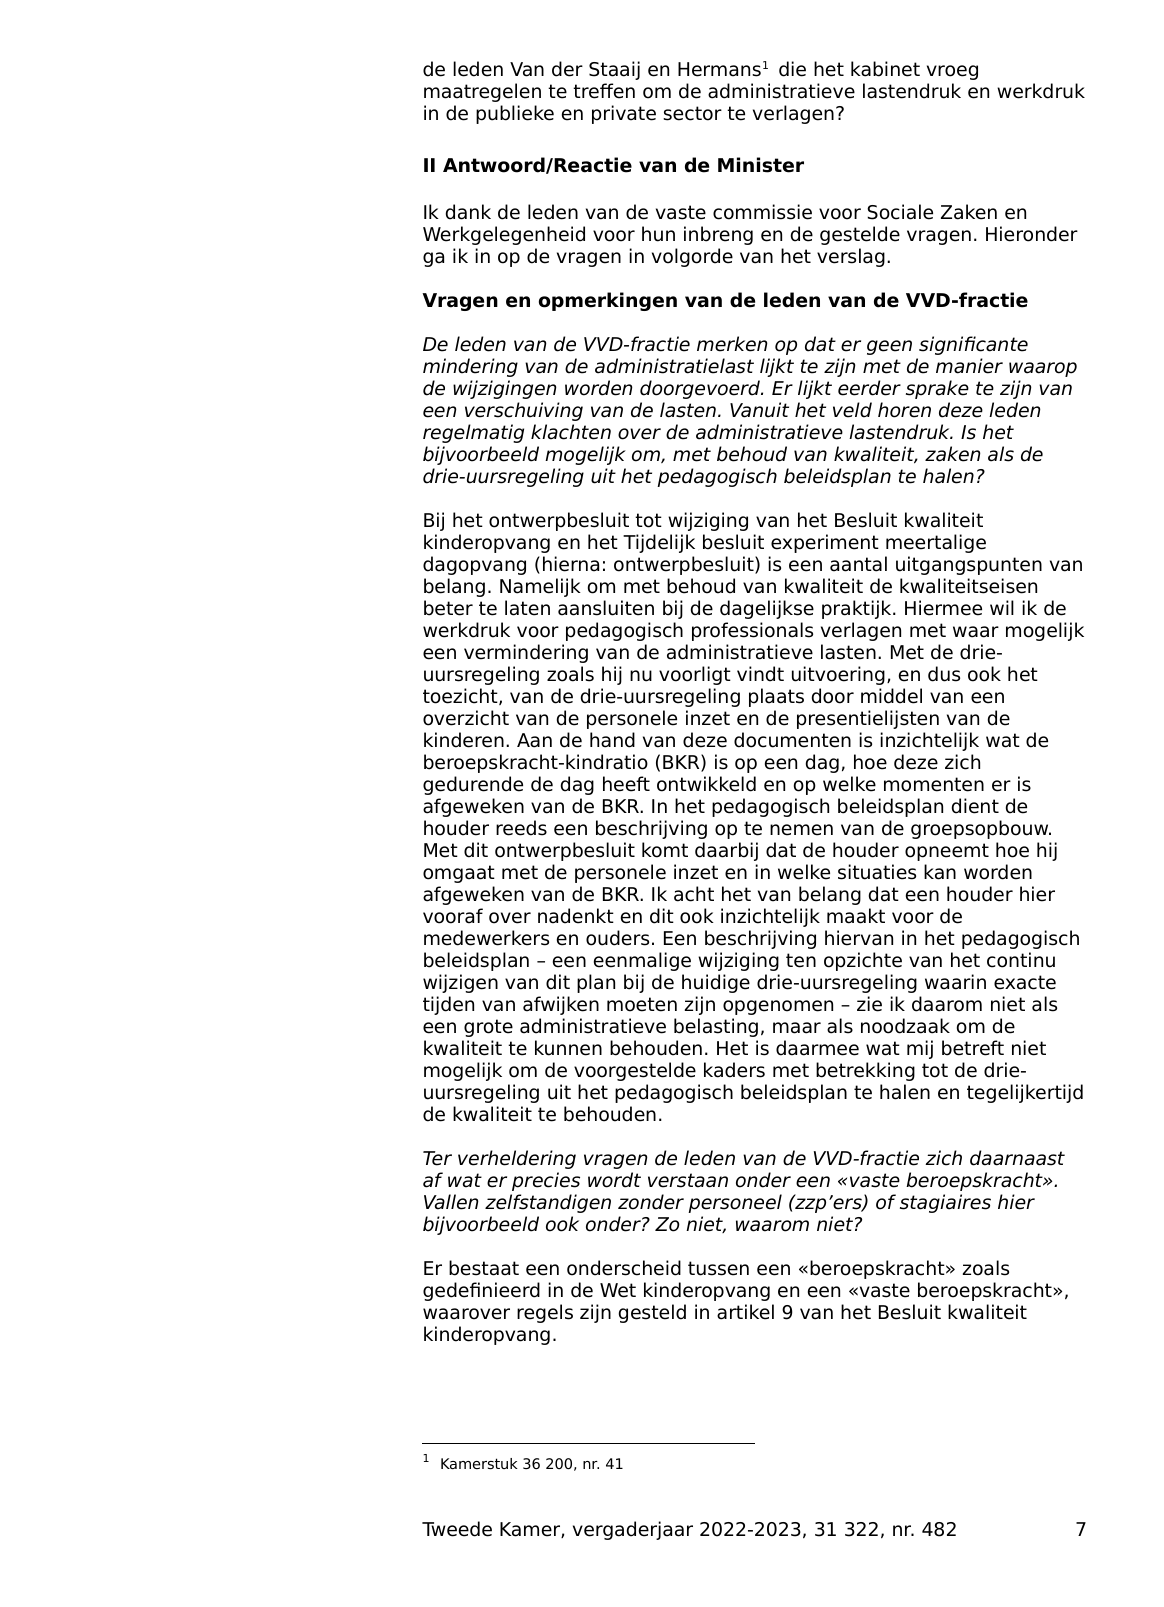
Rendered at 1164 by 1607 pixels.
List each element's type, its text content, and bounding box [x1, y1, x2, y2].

text Ter verheldering vragen de leden van de VVD-fractie zich daarnaast af wat er precies wordt verstaan onder een «vaste beroepskracht». Vallen zelfstandigen zonder personeel (zzp’ers) of stagiaires hier bijvoorbeeld ook onder? Zo niet, waarom niet? [422, 1148, 1087, 1236]
subtitle II Antwoord/Reactie van de Minister [422, 155, 1087, 177]
text Er bestaat een onderscheid tussen een «beroepskracht» zoals gedefinieerd in de Wet kinderopvang en een «vaste beroepskracht», waarover regels zijn gesteld in artikel 9 van het Besluit kwaliteit kinderopvang. [422, 1258, 1087, 1346]
text Bij het ontwerpbesluit tot wijziging van het Besluit kwaliteit kinderopvang en het Tijdelijk besluit experiment meertalige dagopvang (hierna: ontwerpbesluit) is een aantal uitgangspunten van belang. Namelijk om met behoud van kwaliteit de kwaliteitseisen beter te laten aansluiten bij de dagelijkse praktijk. Hiermee wil ik de werkdruk voor pedagogisch professionals verlagen met waar mogelijk een vermindering van de administratieve lasten. Met de drie-uursregeling zoals hij nu voorligt vindt uitvoering, en dus ook het toezicht, van de drie-uursregeling plaats door middel van een overzicht van de personele inzet en de presentielijsten van de kinderen. Aan de hand van deze documenten is inzichtelijk wat de beroepskracht-kindratio (BKR) is op een dag, hoe deze zich gedurende de dag heeft ontwikkeld en op welke momenten er is afgeweken van de BKR. In het pedagogisch beleidsplan dient de houder reeds een beschrijving op te nemen van de groepsopbouw. Met dit ontwerpbesluit komt daarbij dat de houder opneemt hoe hij omgaat met de personele inzet en in welke situaties kan worden afgeweken van de BKR. Ik acht het van belang dat een houder hier vooraf over nadenkt en dit ook inzichtelijk maakt voor de medewerkers en ouders. Een beschrijving hiervan in het pedagogisch beleidsplan – een eenmalige wijziging ten opzichte van het continu wijzigen van dit plan bij de huidige drie-uursregeling waarin exacte tijden van afwijken moeten zijn opgenomen – zie ik daarom niet als een grote administratieve belasting, maar als noodzaak om de kwaliteit te kunnen behouden. Het is daarmee wat mij betreft niet mogelijk om de voorgestelde kaders met betrekking tot de drie-uursregeling uit het pedagogisch beleidsplan te halen en tegelijkertijd de kwaliteit te behouden. [422, 510, 1087, 1126]
subtitle Vragen en opmerkingen van de leden van de VVD-fractie [422, 290, 1087, 312]
text Kamerstuk 36 200, nr. 41 [422, 1452, 1087, 1474]
text De leden van de VVD-fractie merken op dat er geen significante mindering van de administratielast lijkt te zijn met de manier waarop de wijzigingen worden doorgevoerd. Er lijkt eerder sprake te zijn van een verschuiving van de lasten. Vanuit het veld horen deze leden regelmatig klachten over de administratieve lastendruk. Is het bijvoorbeeld mogelijk om, met behoud van kwaliteit, zaken als de drie-uursregeling uit het pedagogisch beleidsplan te halen? [422, 334, 1087, 488]
text de leden Van der Staaij en Hermans die het kabinet vroeg maatregelen te treffen om de administratieve lastendruk en werkdruk in de publieke en private sector te verlagen? [422, 59, 1087, 125]
text Ik dank de leden van de vaste commissie voor Sociale Zaken en Werkgelegenheid voor hun inbreng en de gestelde vragen. Hieronder ga ik in op de vragen in volgorde van het verslag. [422, 202, 1087, 268]
